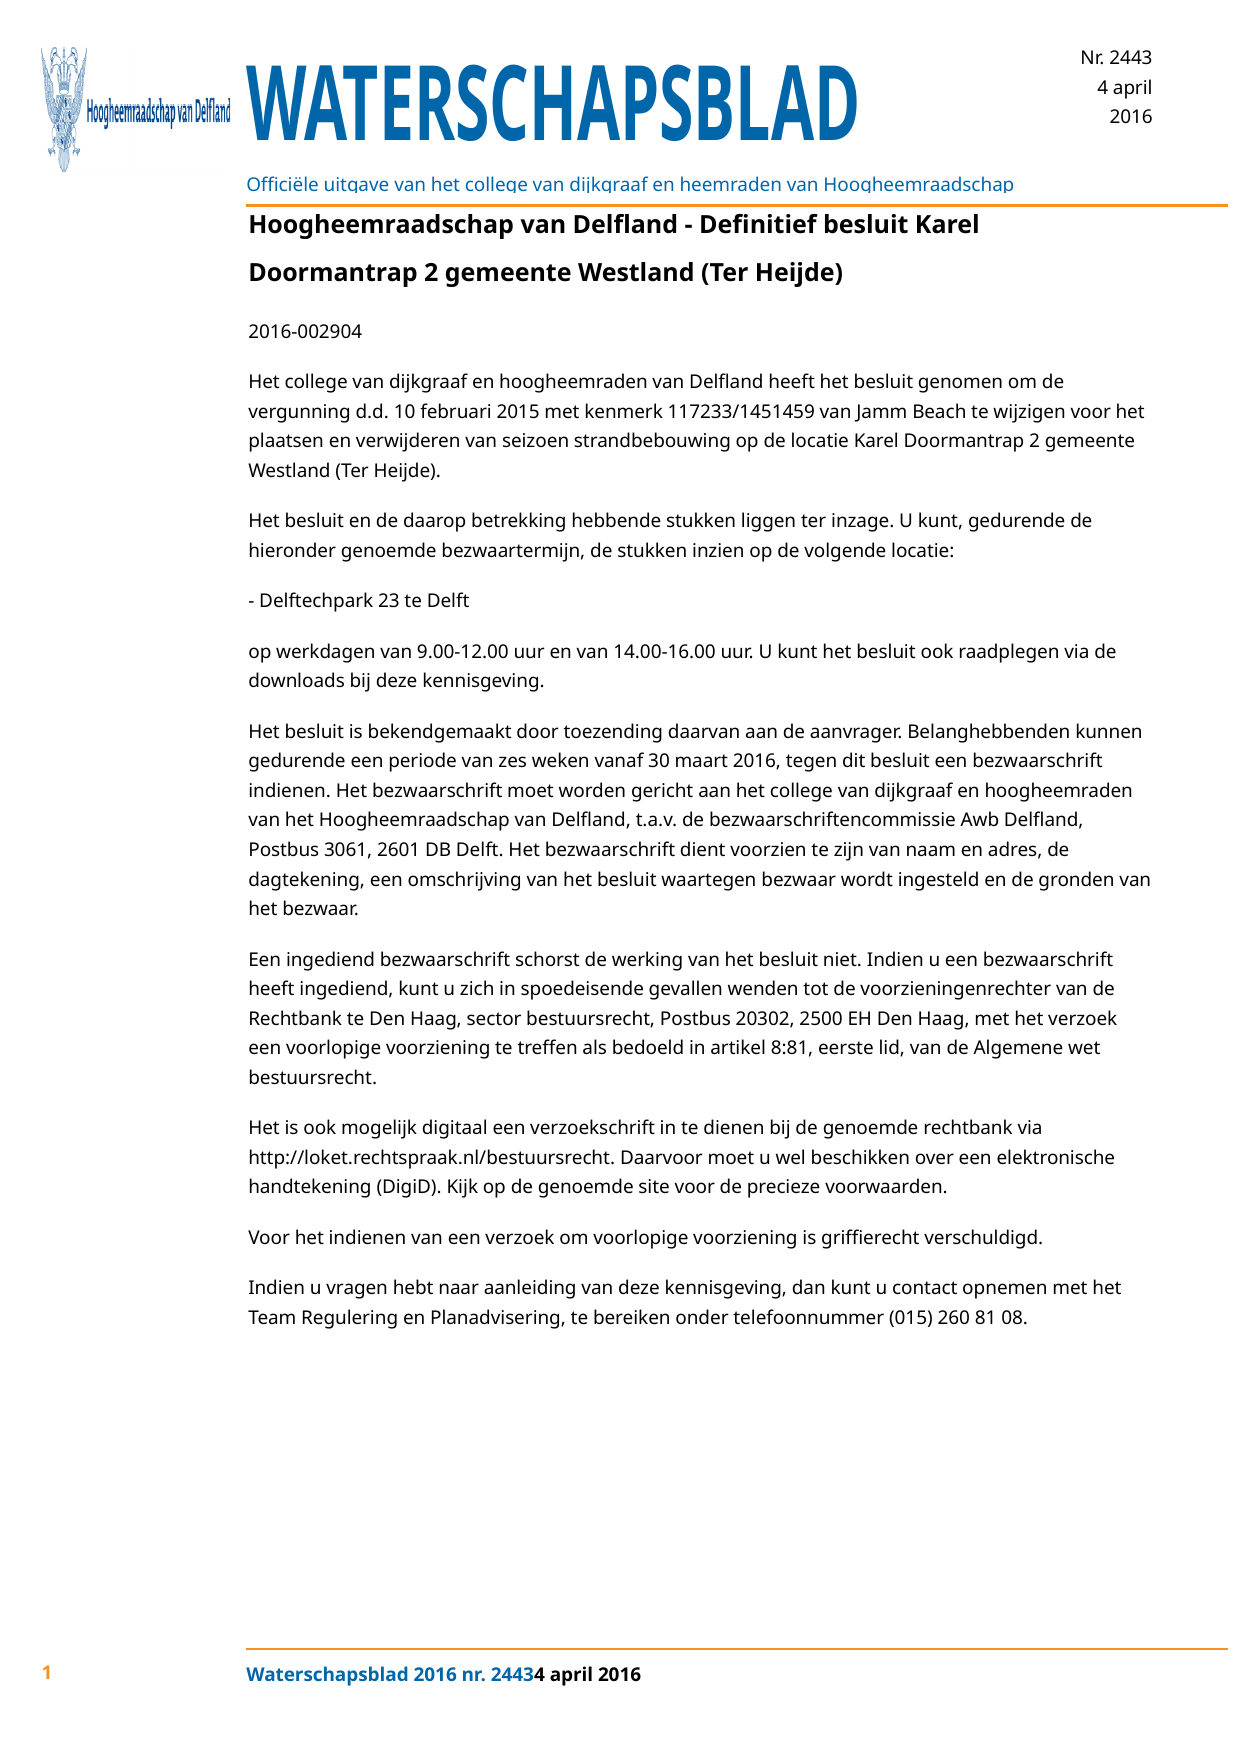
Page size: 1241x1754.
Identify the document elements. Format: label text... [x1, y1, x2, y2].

picture [41, 47, 231, 172]
text op werkdagen van 9.00-12.00 uur en van 14.00-16.00 uur. U kunt het besluit ook raadplegen via de downloads bij deze kennisgeving. [248, 638, 1152, 693]
text Het college van dijkgraaf en hoogheemraden van Delfland heeft het besluit genomen om de vergunning d.d. 10 februari 2015 met kenmerk 117233/1451459 van Jamm Beach te wijzigen voor het plaatsen en verwijderen van seizoen strandbebouwing op de locatie Karel Doormantrap 2 gemeente Westland (Ter Heijde). [248, 368, 1152, 483]
text 2016-002904 [248, 318, 1152, 344]
text Het is ook mogelijk digitaal een verzoekschrift in te dienen bij de genoemde rechtbank via http://loket.rechtspraak.nl/bestuursrecht. Daarvoor moet u wel beschikken over een elektronische handtekening (DigiD). Kijk op de genoemde site voor de precieze voorwaarden. [248, 1114, 1152, 1199]
text - Delftechpark 23 te Delft [248, 587, 1152, 613]
text Een ingediend bezwaarschrift schorst de werking van het besluit niet. Indien u een bezwaarschrift heeft ingediend, kunt u zich in spoedeisende gevallen wenden tot de voorzieningenrechter van de Rechtbank te Den Haag, sector bestuursrecht, Postbus 20302, 2500 EH Den Haag, met het verzoek een voorlopige voorziening te treffen als bedoeld in artikel 8:81, eerste lid, van de Algemene wet bestuursrecht. [248, 946, 1152, 1090]
text Hoogheemraadschap van Delfland - Definitief besluit Karel Doormantrap 2 gemeente Westland (Ter Heijde) [248, 207, 1152, 288]
text Indien u vragen hebt naar aanleiding van deze kennisgeving, dan kunt u contact opnemen met het Team Regulering en Planadvisering, te bereiken onder telefoonnummer (015) 260 81 08. [248, 1274, 1152, 1330]
text Het besluit en de daarop betrekking hebbende stukken liggen ter inzage. U kunt, gedurende de hieronder genoemde bezwaartermijn, de stukken inzien op de volgende locatie: [248, 507, 1152, 563]
text Voor het indienen van een verzoek om voorlopige voorziening is griffierecht verschuldigd. [248, 1224, 1152, 1250]
text Het besluit is bekendgemaakt door toezending daarvan aan de aanvrager. Belanghebbenden kunnen gedurende een periode van zes weken vanaf 30 maart 2016, tegen dit besluit een bezwaarschrift indienen. Het bezwaarschrift moet worden gericht aan het college van dijkgraaf en hoogheemraden van het Hoogheemraadschap van Delfland, t.a.v. de bezwaarschriftencommissie Awb Delfland, Postbus 3061, 2601 DB Delft. Het bezwaarschrift dient voorzien te zijn van naam en adres, de dagtekening, een omschrijving van het besluit waartegen bezwaar wordt ingesteld en de gronden van het bezwaar. [248, 718, 1152, 921]
